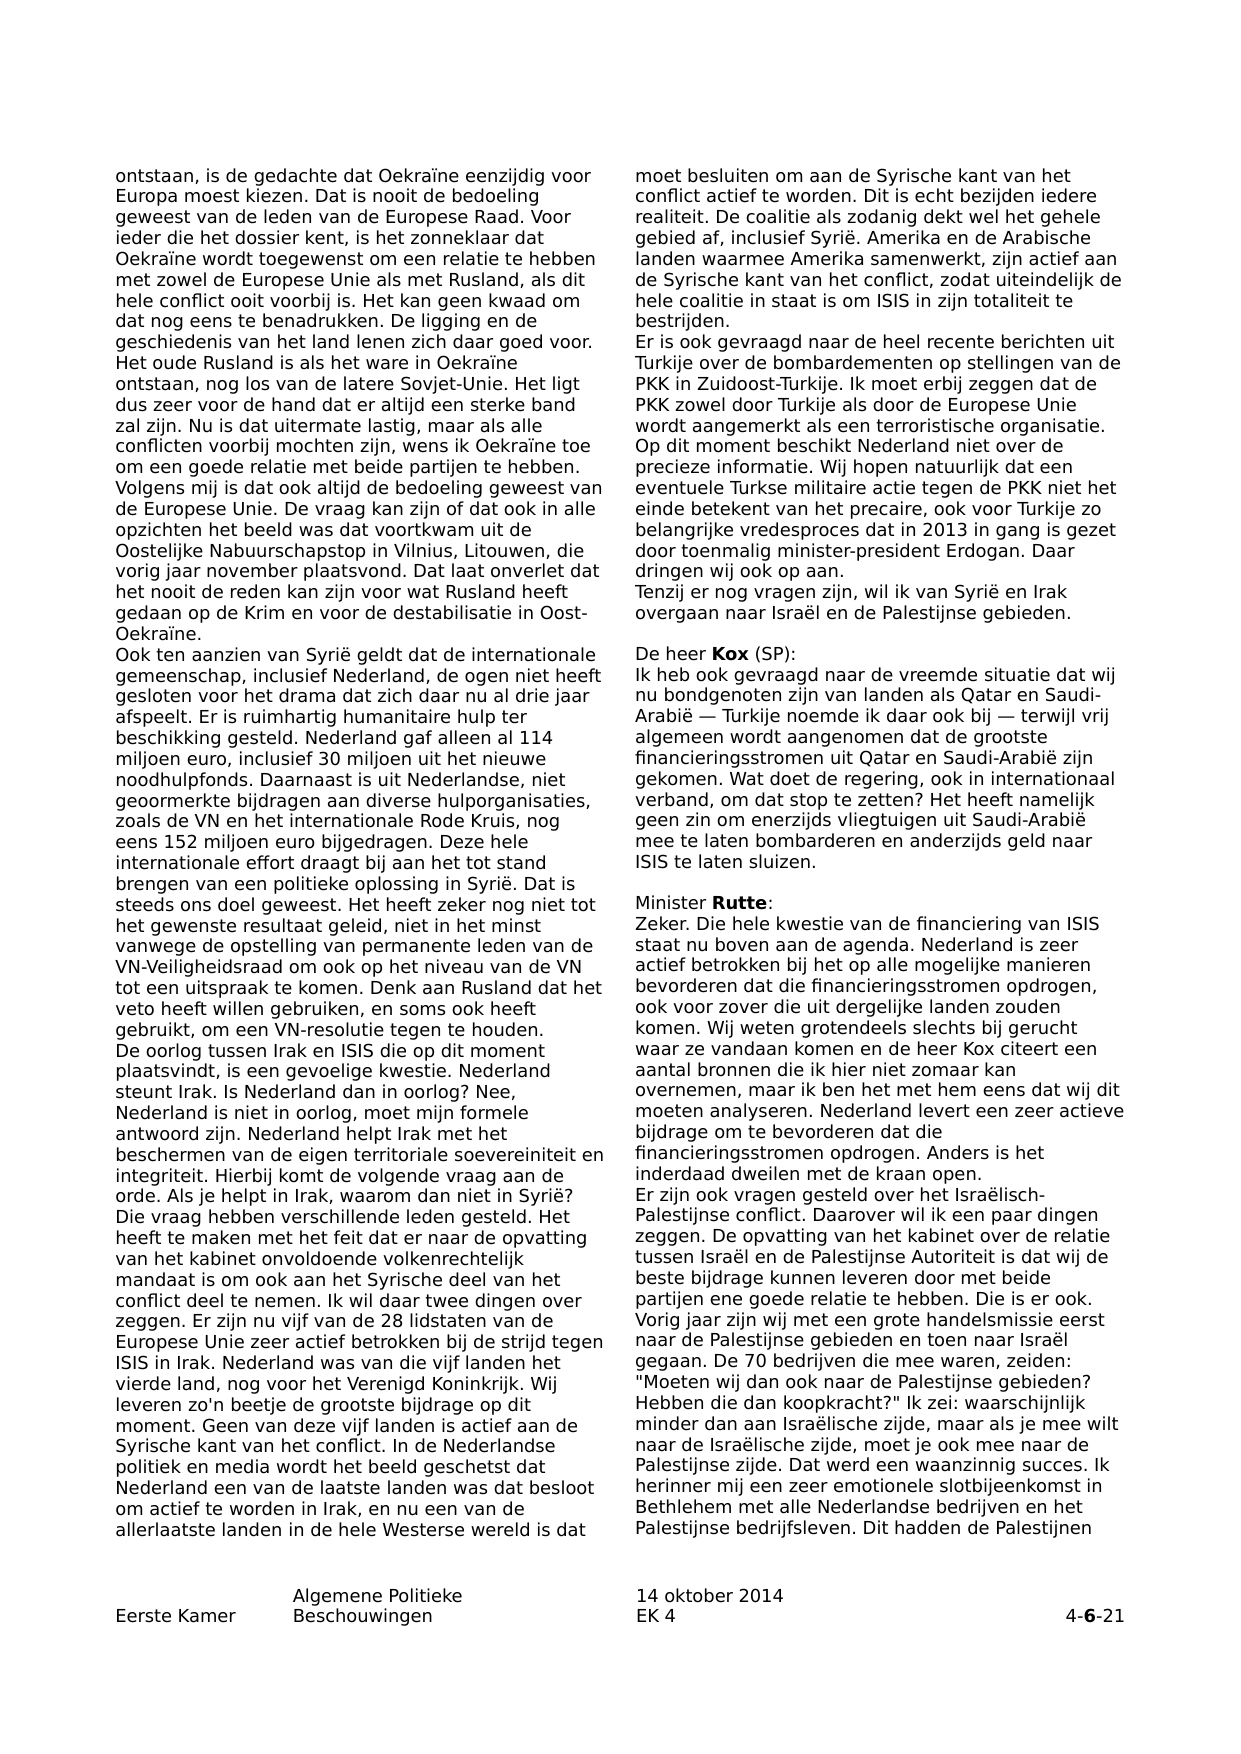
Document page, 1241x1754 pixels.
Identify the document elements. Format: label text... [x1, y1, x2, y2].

text Zeker. Die hele kwestie van de financiering van ISIS staat nu boven aan de agenda. Nederland is zeer actief betrokken bij het op alle mogelijke manieren bevorderen dat die financieringsstromen opdrogen, ook voor zover die uit dergelijke landen zouden komen. Wij weten grotendeels slechts bij gerucht waar ze vandaan komen en de heer Kox citeert een aantal bronnen die ik hier niet zomaar kan overnemen, maar ik ben het met hem eens dat wij dit moeten analyseren. Nederland levert een zeer actieve bijdrage om te bevorderen dat die financieringsstromen opdrogen. Anders is het inderdaad dweilen met de kraan open. [635, 913, 1125, 1184]
text Ook ten aanzien van Syrië geldt dat de internationale gemeenschap, inclusief Nederland, de ogen niet heeft gesloten voor het drama dat zich daar nu al drie jaar afspeelt. Er is ruimhartig humanitaire hulp ter beschikking gesteld. Nederland gaf alleen al 114 miljoen euro, inclusief 30 miljoen uit het nieuwe noodhulpfonds. Daarnaast is uit Nederlandse, niet geoormerkte bijdragen aan diverse hulporganisaties, zoals de VN en het internationale Rode Kruis, nog eens 152 miljoen euro bijgedragen. Deze hele internationale effort draagt bij aan het tot stand brengen van een politieke oplossing in Syrië. Dat is steeds ons doel geweest. Het heeft zeker nog niet tot het gewenste resultaat geleid, niet in het minst vanwege de opstelling van permanente leden van de VN-Veiligheidsraad om ook op het niveau van de VN tot een uitspraak te komen. Denk aan Rusland dat het veto heeft willen gebruiken, en soms ook heeft gebruikt, om een VN-resolutie tegen te houden. [115, 644, 605, 1040]
text moet besluiten om aan de Syrische kant van het conflict actief te worden. Dit is echt bezijden iedere realiteit. De coalitie als zodanig dekt wel het gehele gebied af, inclusief Syrië. Amerika en de Arabische landen waarmee Amerika samenwerkt, zijn actief aan de Syrische kant van het conflict, zodat uiteindelijk de hele coalitie in staat is om ISIS in zijn totaliteit te bestrijden. [635, 165, 1125, 332]
text De oorlog tussen Irak en ISIS die op dit moment plaatsvindt, is een gevoelige kwestie. Nederland steunt Irak. Is Nederland dan in oorlog? Nee, Nederland is niet in oorlog, moet mijn formele antwoord zijn. Nederland helpt Irak met het beschermen van de eigen territoriale soevereiniteit en integriteit. Hierbij komt de volgende vraag aan de orde. Als je helpt in Irak, waarom dan niet in Syrië? Die vraag hebben verschillende leden gesteld. Het heeft te maken met het feit dat er naar de opvatting van het kabinet onvoldoende volkenrechtelijk mandaat is om ook aan het Syrische deel van het conflict deel te nemen. Ik wil daar twee dingen over zeggen. Er zijn nu vijf van de 28 lidstaten van de Europese Unie zeer actief betrokken bij de strijd tegen ISIS in Irak. Nederland was van die vijf landen het vierde land, nog voor het Verenigd Koninkrijk. Wij leveren zo'n beetje de grootste bijdrage op dit moment. Geen van deze vijf landen is actief aan de Syrische kant van het conflict. In de Nederlandse politiek en media wordt het beeld geschetst dat Nederland een van de laatste landen was dat besloot om actief te worden in Irak, en nu een van de allerlaatste landen in de hele Westerse wereld is dat [115, 1040, 605, 1540]
text Ik heb ook gevraagd naar de vreemde situatie dat wij nu bondgenoten zijn van landen als Qatar en Saudi-Arabië — Turkije noemde ik daar ook bij — terwijl vrij algemeen wordt aangenomen dat de grootste financieringsstromen uit Qatar en Saudi-Arabië zijn gekomen. Wat doet de regering, ook in internationaal verband, om dat stop te zetten? Het heeft namelijk geen zin om enerzijds vliegtuigen uit Saudi-Arabië mee te laten bombarderen en anderzijds geld naar ISIS te laten sluizen. [635, 664, 1125, 873]
text De heer Kox (SP): [635, 644, 1125, 664]
text ontstaan, is de gedachte dat Oekraïne eenzijdig voor Europa moest kiezen. Dat is nooit de bedoeling geweest van de leden van de Europese Raad. Voor ieder die het dossier kent, is het zonneklaar dat Oekraïne wordt toegewenst om een relatie te hebben met zowel de Europese Unie als met Rusland, als dit hele conflict ooit voorbij is. Het kan geen kwaad om dat nog eens te benadrukken. De ligging en de geschiedenis van het land lenen zich daar goed voor. Het oude Rusland is als het ware in Oekraïne ontstaan, nog los van de latere Sovjet-Unie. Het ligt dus zeer voor de hand dat er altijd een sterke band zal zijn. Nu is dat uitermate lastig, maar als alle conflicten voorbij mochten zijn, wens ik Oekraïne toe om een goede relatie met beide partijen te hebben. Volgens mij is dat ook altijd de bedoeling geweest van de Europese Unie. De vraag kan zijn of dat ook in alle opzichten het beeld was dat voortkwam uit de Oostelijke Nabuurschapstop in Vilnius, Litouwen, die vorig jaar november plaatsvond. Dat laat onverlet dat het nooit de reden kan zijn voor wat Rusland heeft gedaan op de Krim en voor de destabilisatie in Oost-Oekraïne. [115, 165, 605, 644]
text Er is ook gevraagd naar de heel recente berichten uit Turkije over de bombardementen op stellingen van de PKK in Zuidoost-Turkije. Ik moet erbij zeggen dat de PKK zowel door Turkije als door de Europese Unie wordt aangemerkt als een terroristische organisatie. Op dit moment beschikt Nederland niet over de precieze informatie. Wij hopen natuurlijk dat een eventuele Turkse militaire actie tegen de PKK niet het einde betekent van het precaire, ook voor Turkije zo belangrijke vredesproces dat in 2013 in gang is gezet door toenmalig minister-president Erdogan. Daar dringen wij ook op aan. [635, 332, 1125, 582]
text Er zijn ook vragen gesteld over het Israëlisch-Palestijnse conflict. Daarover wil ik een paar dingen zeggen. De opvatting van het kabinet over de relatie tussen Israël en de Palestijnse Autoriteit is dat wij de beste bijdrage kunnen leveren door met beide partijen ene goede relatie te hebben. Die is er ook. Vorig jaar zijn wij met een grote handelsmissie eerst naar de Palestijnse gebieden en toen naar Israël gegaan. De 70 bedrijven die mee waren, zeiden: "Moeten wij dan ook naar de Palestijnse gebieden? Hebben die dan koopkracht?" Ik zei: waarschijnlijk minder dan aan Israëlische zijde, maar als je mee wilt naar de Israëlische zijde, moet je ook mee naar de Palestijnse zijde. Dat werd een waanzinnig succes. Ik herinner mij een zeer emotionele slotbijeenkomst in Bethlehem met alle Nederlandse bedrijven en het Palestijnse bedrijfsleven. Dit hadden de Palestijnen [635, 1184, 1125, 1538]
text Tenzij er nog vragen zijn, wil ik van Syrië en Irak overgaan naar Israël en de Palestijnse gebieden. [635, 582, 1125, 624]
text Minister Rutte: [635, 893, 1125, 913]
